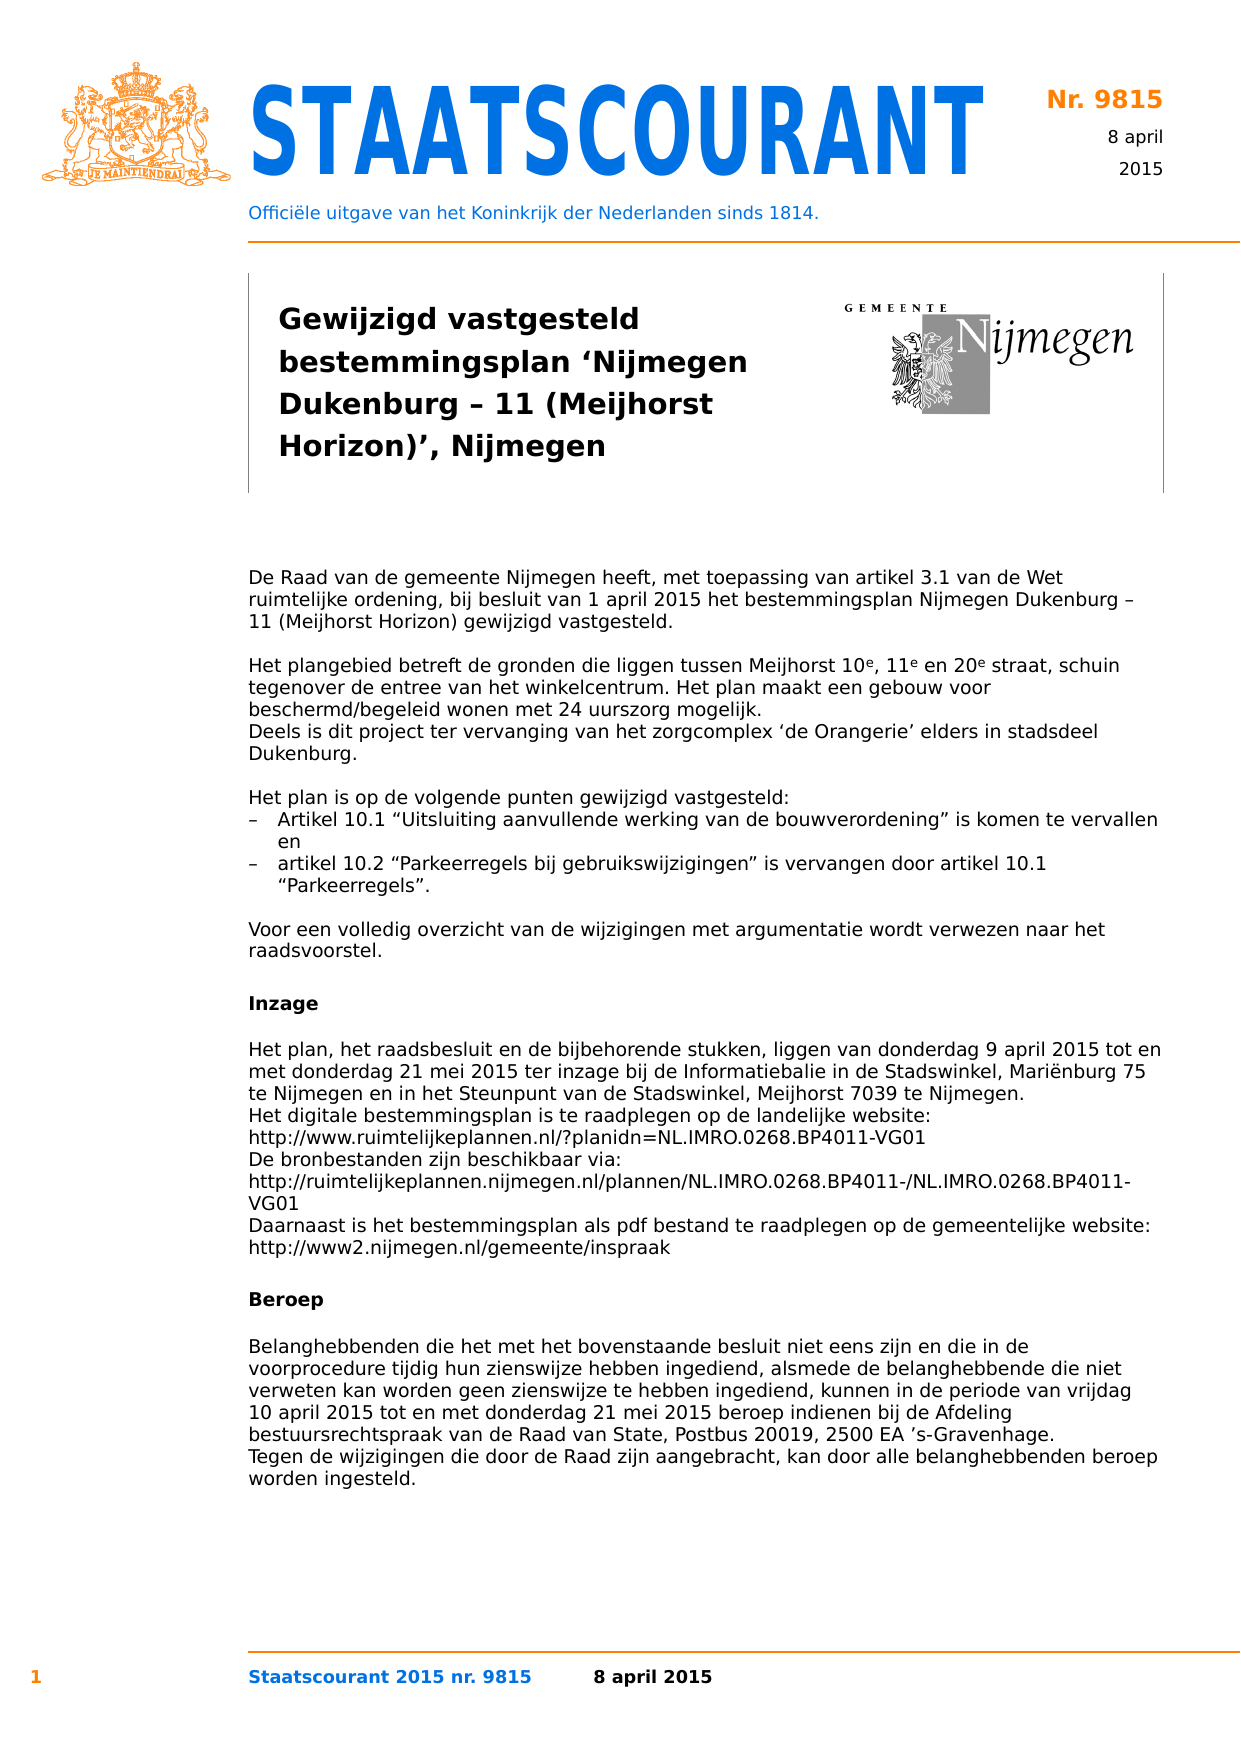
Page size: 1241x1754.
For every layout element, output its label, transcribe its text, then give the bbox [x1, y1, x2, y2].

text Het plan is op de volgende punten gewijzigd vastgesteld: [248, 787, 1163, 809]
subtitle Beroep [248, 1289, 1163, 1311]
text De Raad van de gemeente Nijmegen heeft, met toepassing van artikel 3.1 van de Wet ruimtelijke ordening, bij besluit van 1 april 2015 het bestemmingsplan Nijmegen Dukenburg – 11 (Meijhorst Horizon) gewijzigd vastgesteld. [248, 567, 1163, 633]
text Daarnaast is het bestemmingsplan als pdf bestand te raadplegen op de gemeentelijke website: [248, 1215, 1163, 1237]
subtitle Gewijzigd vastgesteld bestemmingsplan ‘Nijmegen Dukenburg – 11 (Meijhorst Horizon)’, Nijmegen [249, 273, 1163, 493]
subtitle Inzage [248, 992, 1163, 1014]
text Voor een volledig overzicht van de wijzigingen met argumentatie wordt verwezen naar het raadsvoorstel. [248, 918, 1163, 962]
text http://ruimtelijkeplannen.nijmegen.nl/plannen/NL.IMRO.0268.BP4011-/NL.IMRO.0268.BP4011-VG01 [248, 1171, 1163, 1215]
text Het digitale bestemmingsplan is te raadplegen op de landelijke website: http://www.ruimtelijkeplannen.nl/?planidn=NL.IMRO.0268.BP4011-VG01 [248, 1105, 1163, 1149]
text Tegen de wijzigingen die door de Raad zijn aangebracht, kan door alle belanghebbenden beroep worden ingesteld. [248, 1446, 1163, 1490]
text Deels is dit project ter vervanging van het zorgcomplex ‘de Orangerie’ elders in stadsdeel Dukenburg. [248, 721, 1163, 765]
text Het plangebied betreft de gronden die liggen tussen Meijhorst 10e, 11e en 20e straat, schuin tegenover de entree van het winkelcentrum. Het plan maakt een gebouw voor beschermd/begeleid wonen met 24 uurszorg mogelijk. [248, 655, 1163, 721]
text Het plan, het raadsbesluit en de bijbehorende stukken, liggen van donderdag 9 april 2015 tot en met donderdag 21 mei 2015 ter inzage bij de Informatiebalie in de Stadswinkel, Mariënburg 75 te Nijmegen en in het Steunpunt van de Stadswinkel, Meijhorst 7039 te Nijmegen. [248, 1039, 1163, 1105]
text – Artikel 10.1 “Uitsluiting aanvullende werking van de bouwverordening” is komen te vervallen en [248, 809, 1163, 853]
text Belanghebbenden die het met het bovenstaande besluit niet eens zijn en die in de voorprocedure tijdig hun zienswijze hebben ingediend, alsmede de belanghebbende die niet verweten kan worden geen zienswijze te hebben ingediend, kunnen in de periode van vrijdag 10 april 2015 tot en met donderdag 21 mei 2015 beroep indienen bij de Afdeling bestuursrechtspraak van de Raad van State, Postbus 20019, 2500 EA ’s-Gravenhage. [248, 1336, 1163, 1446]
table_cell 2015 [998, 153, 1240, 203]
table_header [25, 62, 248, 241]
text – artikel 10.2 “Parkeerregels bij gebruikswijzigingen” is vervangen door artikel 10.1 “Parkeerregels”. [248, 853, 1163, 897]
picture [41, 62, 231, 186]
picture [844, 302, 1134, 415]
table_header STAATSCOURANT [248, 62, 998, 203]
table_cell 8 april [998, 121, 1240, 153]
text De bronbestanden zijn beschikbaar via: [248, 1149, 1163, 1171]
table_header Nr. 9815 [998, 62, 1240, 121]
table_cell Officiële uitgave van het Koninkrijk der Nederlanden sinds 1814. [248, 203, 1240, 241]
text http://www2.nijmegen.nl/gemeente/inspraak [248, 1237, 1163, 1259]
